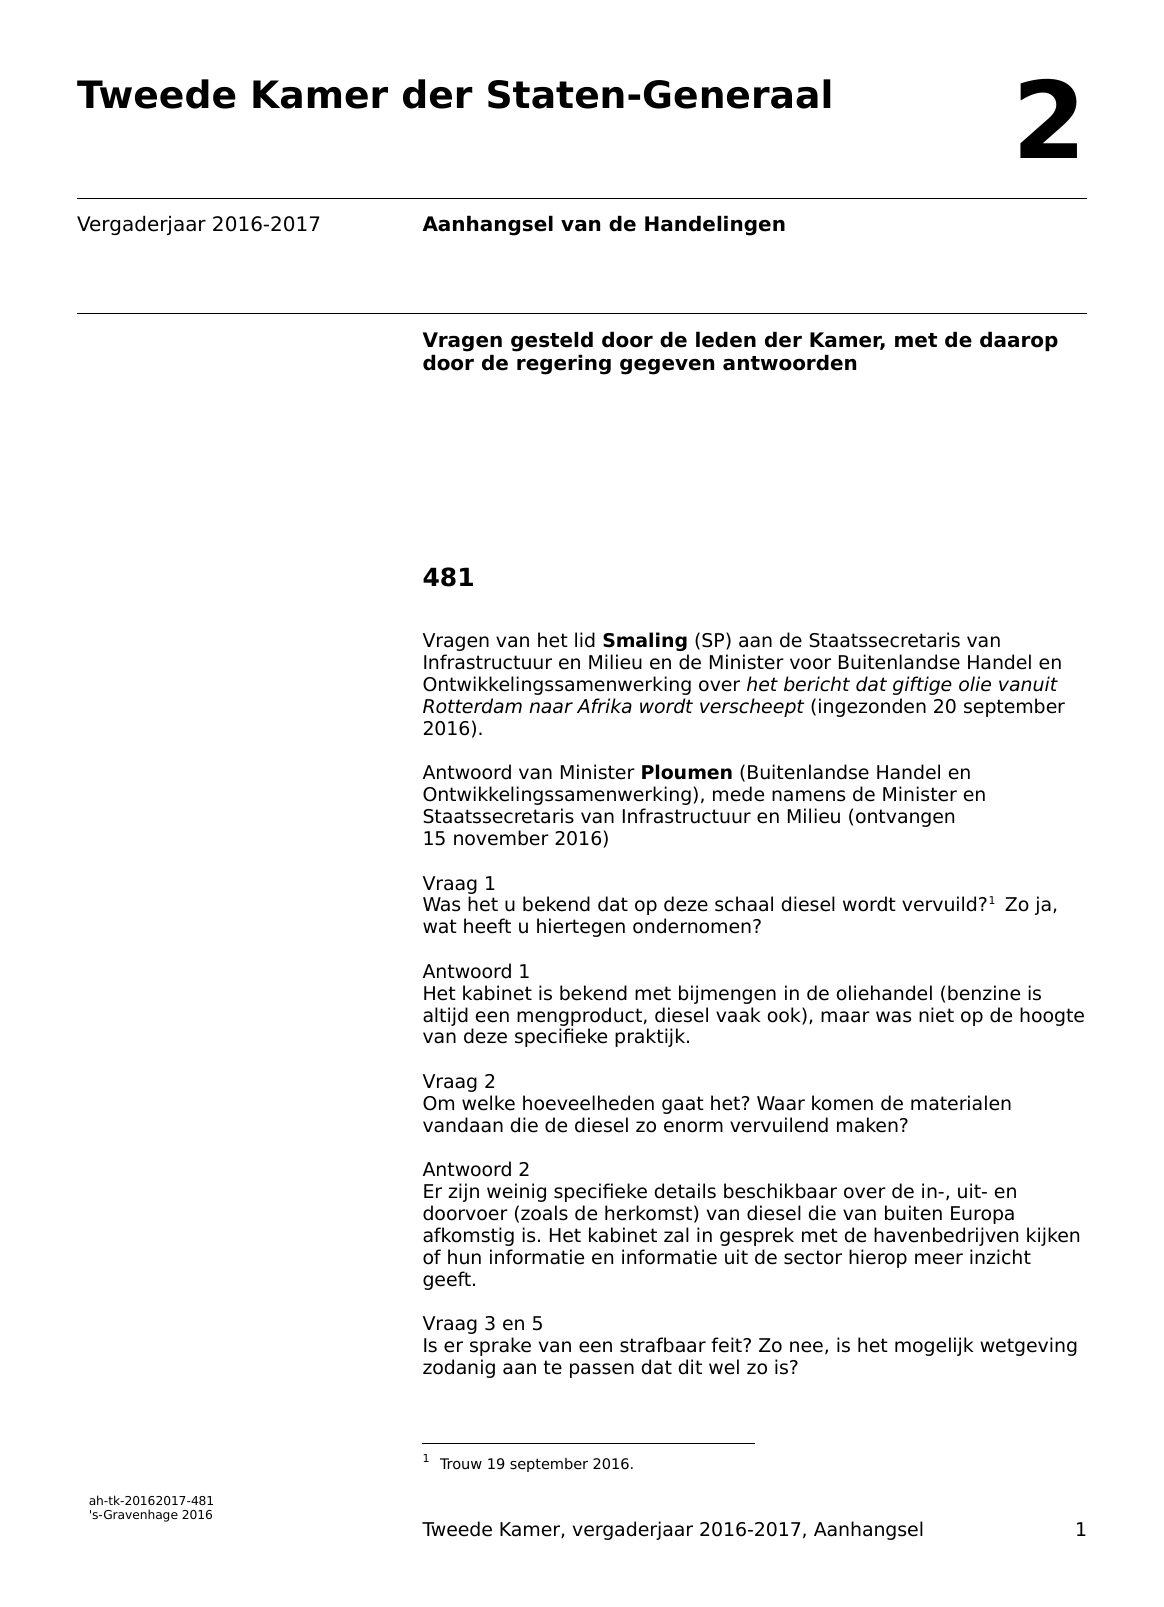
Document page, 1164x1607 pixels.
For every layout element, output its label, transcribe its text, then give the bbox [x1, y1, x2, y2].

text Antwoord 1 [422, 961, 1087, 982]
table_cell [77, 314, 422, 375]
text Antwoord van Minister Ploumen (Buitenlandse Handel en Ontwikkelingssamenwerking), mede namens de Minister en Staatssecretaris van Infrastructuur en Milieu (ontvangen 15 november 2016) [422, 762, 1087, 850]
text Vraag 2 [422, 1071, 1087, 1093]
table_header 2 [886, 59, 1087, 198]
table_header Tweede Kamer der Staten-Generaal [77, 59, 886, 198]
table_cell Aanhangsel van de Handelingen [422, 199, 1087, 313]
text Vraag 3 en 5 [422, 1313, 1087, 1335]
text Er zijn weinig specifieke details beschikbaar over de in-, uit- en doorvoer (zoals de herkomst) van diesel die van buiten Europa afkomstig is. Het kabinet zal in gesprek met de havenbedrijven kijken of hun informatie en informatie uit de sector hierop meer inzicht geeft. [422, 1181, 1087, 1291]
text 's-Gravenhage 2016 [88, 1508, 323, 1522]
text Vraag 1 [422, 872, 1087, 894]
table_cell Vragen gesteld door de leden der Kamer, met de daarop door de regering gegeven antwoorden [422, 314, 1087, 375]
text ah-tk-20162017-481 [88, 1494, 323, 1508]
text Was het u bekend dat op deze schaal diesel wordt vervuild? Zo ja, wat heeft u hiertegen ondernomen? [422, 894, 1087, 938]
text Om welke hoeveelheden gaat het? Waar komen de materialen vandaan die de diesel zo enorm vervuilend maken? [422, 1093, 1087, 1137]
table_cell Vergaderjaar 2016-2017 [77, 199, 422, 313]
text Is er sprake van een strafbaar feit? Zo nee, is het mogelijk wetgeving zodanig aan te passen dat dit wel zo is? [422, 1335, 1087, 1379]
text 481 [422, 563, 1087, 592]
text Trouw 19 september 2016. [422, 1452, 1087, 1474]
text Antwoord 2 [422, 1159, 1087, 1181]
text Vragen van het lid Smaling (SP) aan de Staatssecretaris van Infrastructuur en Milieu en de Minister voor Buitenlandse Handel en Ontwikkelingssamenwerking over het bericht dat giftige olie vanuit Rotterdam naar Afrika wordt verscheept (ingezonden 20 september 2016). [422, 630, 1087, 740]
text Het kabinet is bekend met bijmengen in de oliehandel (benzine is altijd een mengproduct, diesel vaak ook), maar was niet op de hoogte van deze specifieke praktijk. [422, 982, 1087, 1048]
